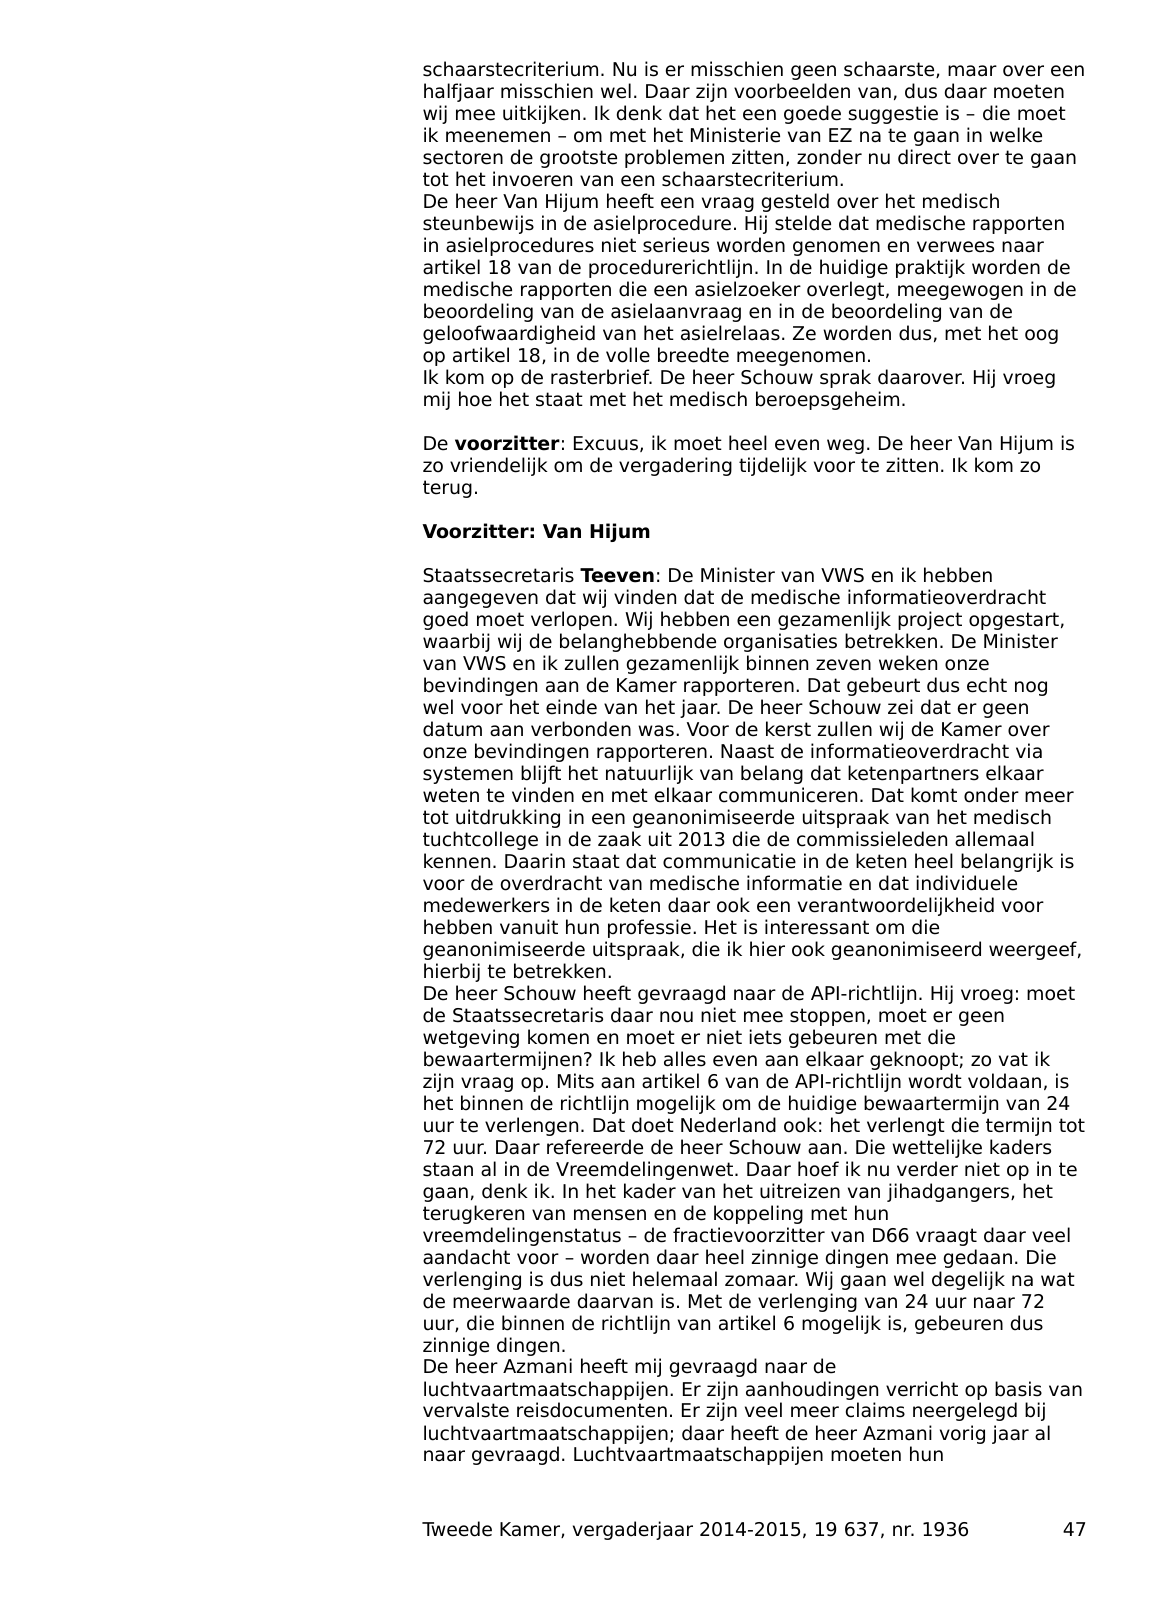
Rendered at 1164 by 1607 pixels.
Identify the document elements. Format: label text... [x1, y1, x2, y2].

text Ik kom op de rasterbrief. De heer Schouw sprak daarover. Hij vroeg mij hoe het staat met het medisch beroepsgeheim. [422, 367, 1087, 411]
text De heer Schouw heeft gevraagd naar de API-richtlijn. Hij vroeg: moet de Staatssecretaris daar nou niet mee stoppen, moet er geen wetgeving komen en moet er niet iets gebeuren met die bewaartermijnen? Ik heb alles even aan elkaar geknoopt; zo vat ik zijn vraag op. Mits aan artikel 6 van de API-richtlijn wordt voldaan, is het binnen de richtlijn mogelijk om de huidige bewaartermijn van 24 uur te verlengen. Dat doet Nederland ook: het verlengt die termijn tot 72 uur. Daar refereerde de heer Schouw aan. Die wettelijke kaders staan al in de Vreemdelingenwet. Daar hoef ik nu verder niet op in te gaan, denk ik. In het kader van het uitreizen van jihadgangers, het terugkeren van mensen en de koppeling met hun vreemdelingenstatus – de fractievoorzitter van D66 vraagt daar veel aandacht voor – worden daar heel zinnige dingen mee gedaan. Die verlenging is dus niet helemaal zomaar. Wij gaan wel degelijk na wat de meerwaarde daarvan is. Met de verlenging van 24 uur naar 72 uur, die binnen de richtlijn van artikel 6 mogelijk is, gebeuren dus zinnige dingen. [422, 983, 1087, 1356]
text Staatssecretaris Teeven: De Minister van VWS en ik hebben aangegeven dat wij vinden dat de medische informatieoverdracht goed moet verlopen. Wij hebben een gezamenlijk project opgestart, waarbij wij de belanghebbende organisaties betrekken. De Minister van VWS en ik zullen gezamenlijk binnen zeven weken onze bevindingen aan de Kamer rapporteren. Dat gebeurt dus echt nog wel voor het einde van het jaar. De heer Schouw zei dat er geen datum aan verbonden was. Voor de kerst zullen wij de Kamer over onze bevindingen rapporteren. Naast de informatieoverdracht via systemen blijft het natuurlijk van belang dat ketenpartners elkaar weten te vinden en met elkaar communiceren. Dat komt onder meer tot uitdrukking in een geanonimiseerde uitspraak van het medisch tuchtcollege in de zaak uit 2013 die de commissieleden allemaal kennen. Daarin staat dat communicatie in de keten heel belangrijk is voor de overdracht van medische informatie en dat individuele medewerkers in de keten daar ook een verantwoordelijkheid voor hebben vanuit hun professie. Het is interessant om die geanonimiseerde uitspraak, die ik hier ook geanonimiseerd weergeef, hierbij te betrekken. [422, 565, 1087, 983]
text schaarstecriterium. Nu is er misschien geen schaarste, maar over een halfjaar misschien wel. Daar zijn voorbeelden van, dus daar moeten wij mee uitkijken. Ik denk dat het een goede suggestie is – die moet ik meenemen – om met het Ministerie van EZ na te gaan in welke sectoren de grootste problemen zitten, zonder nu direct over te gaan tot het invoeren van een schaarstecriterium. [422, 59, 1087, 191]
subtitle Voorzitter: Van Hijum [422, 521, 1087, 543]
text De heer Van Hijum heeft een vraag gesteld over het medisch steunbewijs in de asielprocedure. Hij stelde dat medische rapporten in asielprocedures niet serieus worden genomen en verwees naar artikel 18 van de procedurerichtlijn. In de huidige praktijk worden de medische rapporten die een asielzoeker overlegt, meegewogen in de beoordeling van de asielaanvraag en in de beoordeling van de geloofwaardigheid van het asielrelaas. Ze worden dus, met het oog op artikel 18, in de volle breedte meegenomen. [422, 191, 1087, 367]
text De voorzitter: Excuus, ik moet heel even weg. De heer Van Hijum is zo vriendelijk om de vergadering tijdelijk voor te zitten. Ik kom zo terug. [422, 433, 1087, 499]
text De heer Azmani heeft mij gevraagd naar de luchtvaartmaatschappijen. Er zijn aanhoudingen verricht op basis van vervalste reisdocumenten. Er zijn veel meer claims neergelegd bij luchtvaartmaatschappijen; daar heeft de heer Azmani vorig jaar al naar gevraagd. Luchtvaartmaatschappijen moeten hun [422, 1356, 1087, 1466]
